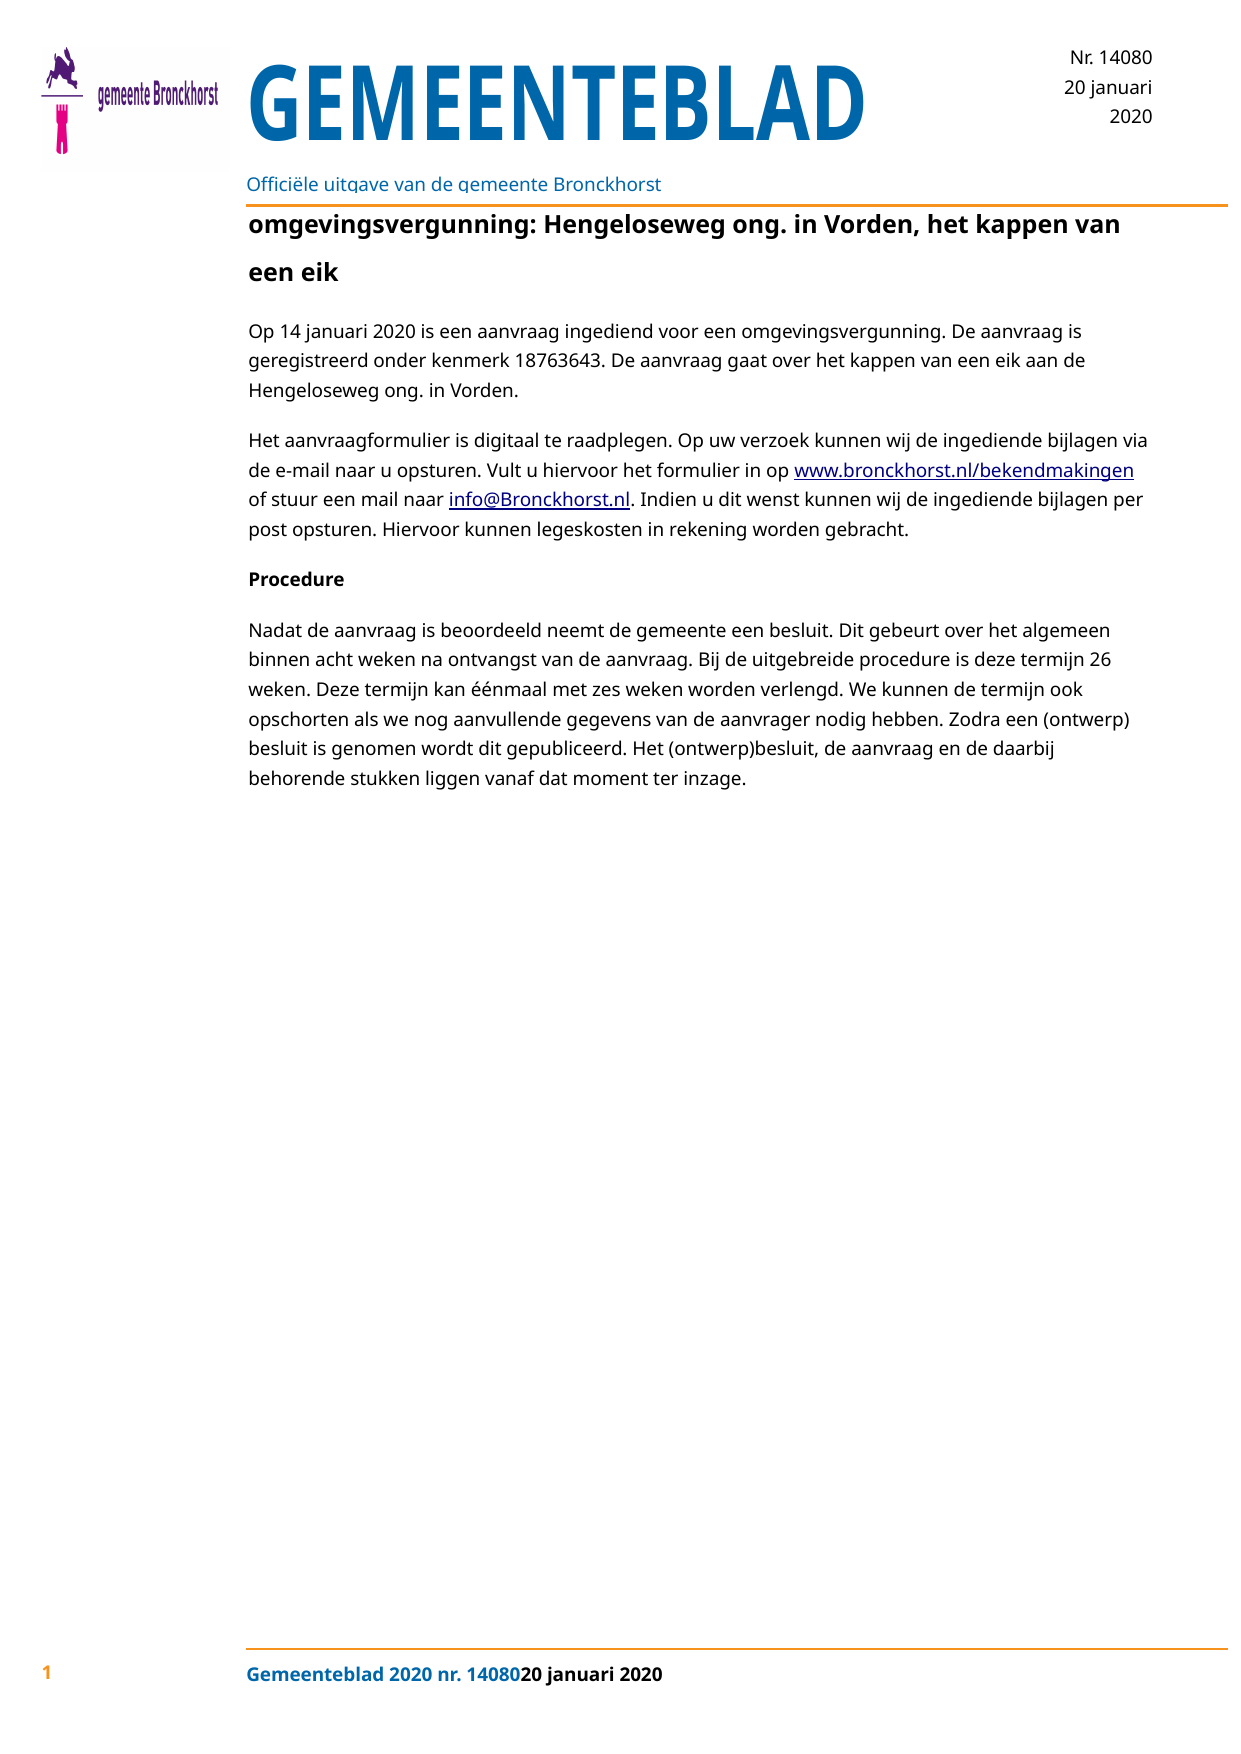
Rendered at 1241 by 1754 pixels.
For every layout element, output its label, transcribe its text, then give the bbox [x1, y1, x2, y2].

picture [41, 47, 231, 172]
text Procedure [248, 567, 1152, 592]
text Het aanvraagformulier is digitaal te raadplegen. Op uw verzoek kunnen wij de ingediende bijlagen via de e-mail naar u opsturen. Vult u hiervoor het formulier in op www.bronckhorst.nl/bekendmakingen of stuur een mail naar info@Bronckhorst.nl. Indien u dit wenst kunnen wij de ingediende bijlagen per post opsturen. Hiervoor kunnen legeskosten in rekening worden gebracht. [248, 427, 1152, 542]
text Nadat de aanvraag is beoordeeld neemt de gemeente een besluit. Dit gebeurt over het algemeen binnen acht weken na ontvangst van de aanvraag. Bij de uitgebreide procedure is deze termijn 26 weken. Deze termijn kan éénmaal met zes weken worden verlengd. We kunnen de termijn ook opschorten als we nog aanvullende gegevens van de aanvrager nodig hebben. Zodra een (ontwerp) besluit is genomen wordt dit gepubliceerd. Het (ontwerp)besluit, de aanvraag en de daarbij behorende stukken liggen vanaf dat moment ter inzage. [248, 617, 1152, 791]
text Op 14 januari 2020 is een aanvraag ingediend voor een omgevingsvergunning. De aanvraag is geregistreerd onder kenmerk 18763643. De aanvraag gaat over het kappen van een eik aan de Hengeloseweg ong. in Vorden. [248, 318, 1152, 403]
text omgevingsvergunning: Hengeloseweg ong. in Vorden, het kappen van een eik [248, 207, 1152, 288]
